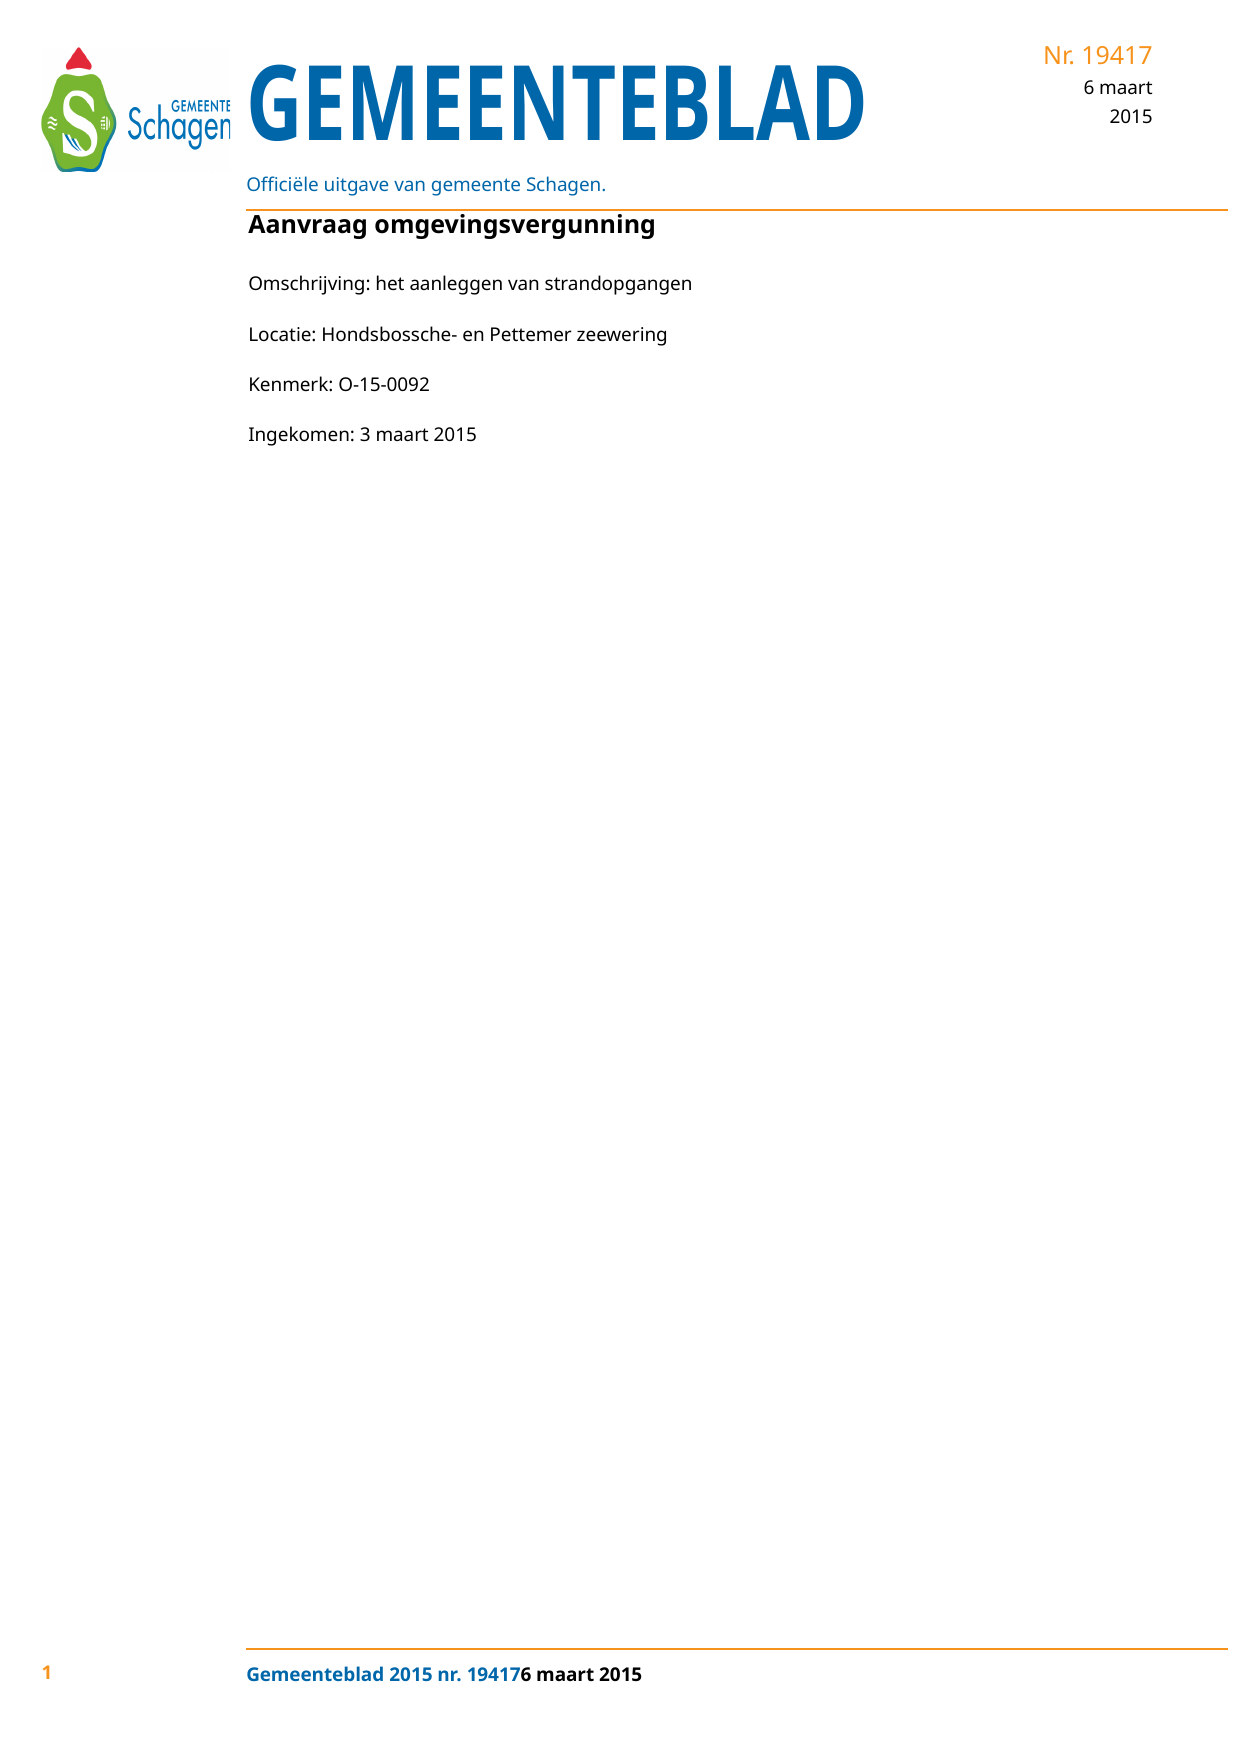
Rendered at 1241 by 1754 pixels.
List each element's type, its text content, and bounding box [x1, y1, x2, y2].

text Omschrijving: het aanleggen van strandopgangen [248, 270, 1152, 296]
picture [41, 47, 231, 172]
text Locatie: Hondsbossche- en Pettemer zeewering [248, 321, 1152, 346]
text Ingekomen: 3 maart 2015 [248, 422, 1152, 447]
text Kenmerk: O-15-0092 [248, 371, 1152, 397]
text Aanvraag omgevingsvergunning [248, 211, 1152, 241]
